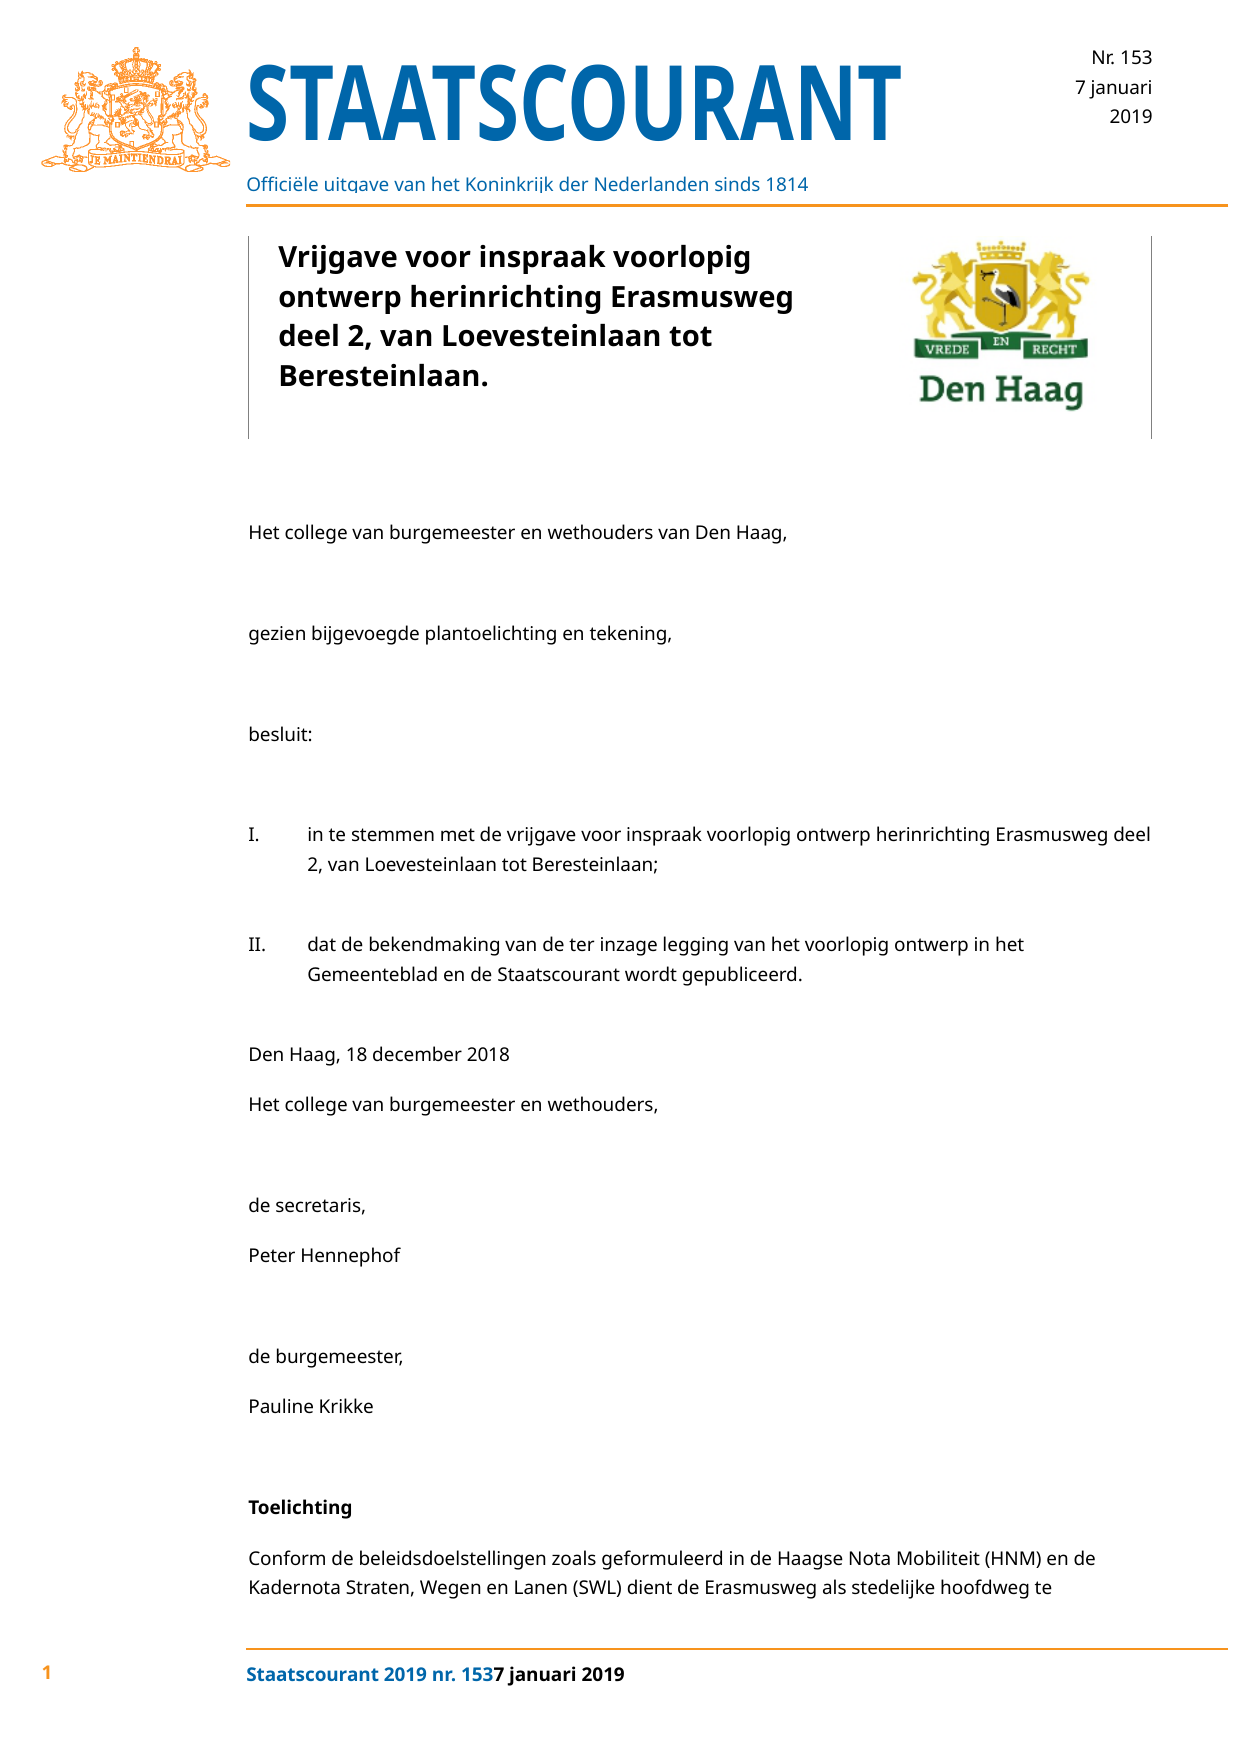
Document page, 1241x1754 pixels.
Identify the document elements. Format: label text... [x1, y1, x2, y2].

text Conform de beleidsdoelstellingen zoals geformuleerd in de Haagse Nota Mobiliteit (HNM) en de Kadernota Straten, Wegen en Lanen (SWL) dient de Erasmusweg als stedelijke hoofdweg te [248, 1545, 1152, 1600]
text besluit: [248, 721, 1152, 746]
table_header [850, 414, 1151, 439]
picture [41, 47, 231, 172]
text Pauline Krikke [248, 1394, 1152, 1419]
table_header [1103, 236, 1151, 413]
text de secretaris, [248, 1192, 1152, 1218]
text gezien bijgevoegde plantoelichting en tekening, [248, 620, 1152, 646]
text Toelichting [248, 1494, 1152, 1520]
text Het college van burgemeester en wethouders, [248, 1091, 1152, 1117]
text Peter Hennephof [248, 1242, 1152, 1268]
list in te stemmen met de vrijgave voor inspraak voorlopig ontwerp herinrichting Erasmusweg deel 2, van Loevesteinlaan tot Beresteinlaan; [248, 822, 1152, 877]
table_header [850, 236, 899, 413]
text de burgemeester, [248, 1343, 1152, 1369]
list dat de bekendmaking van de ter inzage legging van het voorlopig ontwerp in het Gemeenteblad en de Staatscourant wordt gepubliceerd. [248, 931, 1152, 986]
picture [899, 236, 1103, 414]
table_header Vrijgave voor inspraak voorlopig ontwerp herinrichting Erasmusweg deel 2, van Loevesteinlaan tot Beresteinlaan. [249, 236, 850, 439]
text Den Haag, 18 december 2018 [248, 1041, 1152, 1066]
text Het college van burgemeester en wethouders van Den Haag, [248, 519, 1152, 545]
